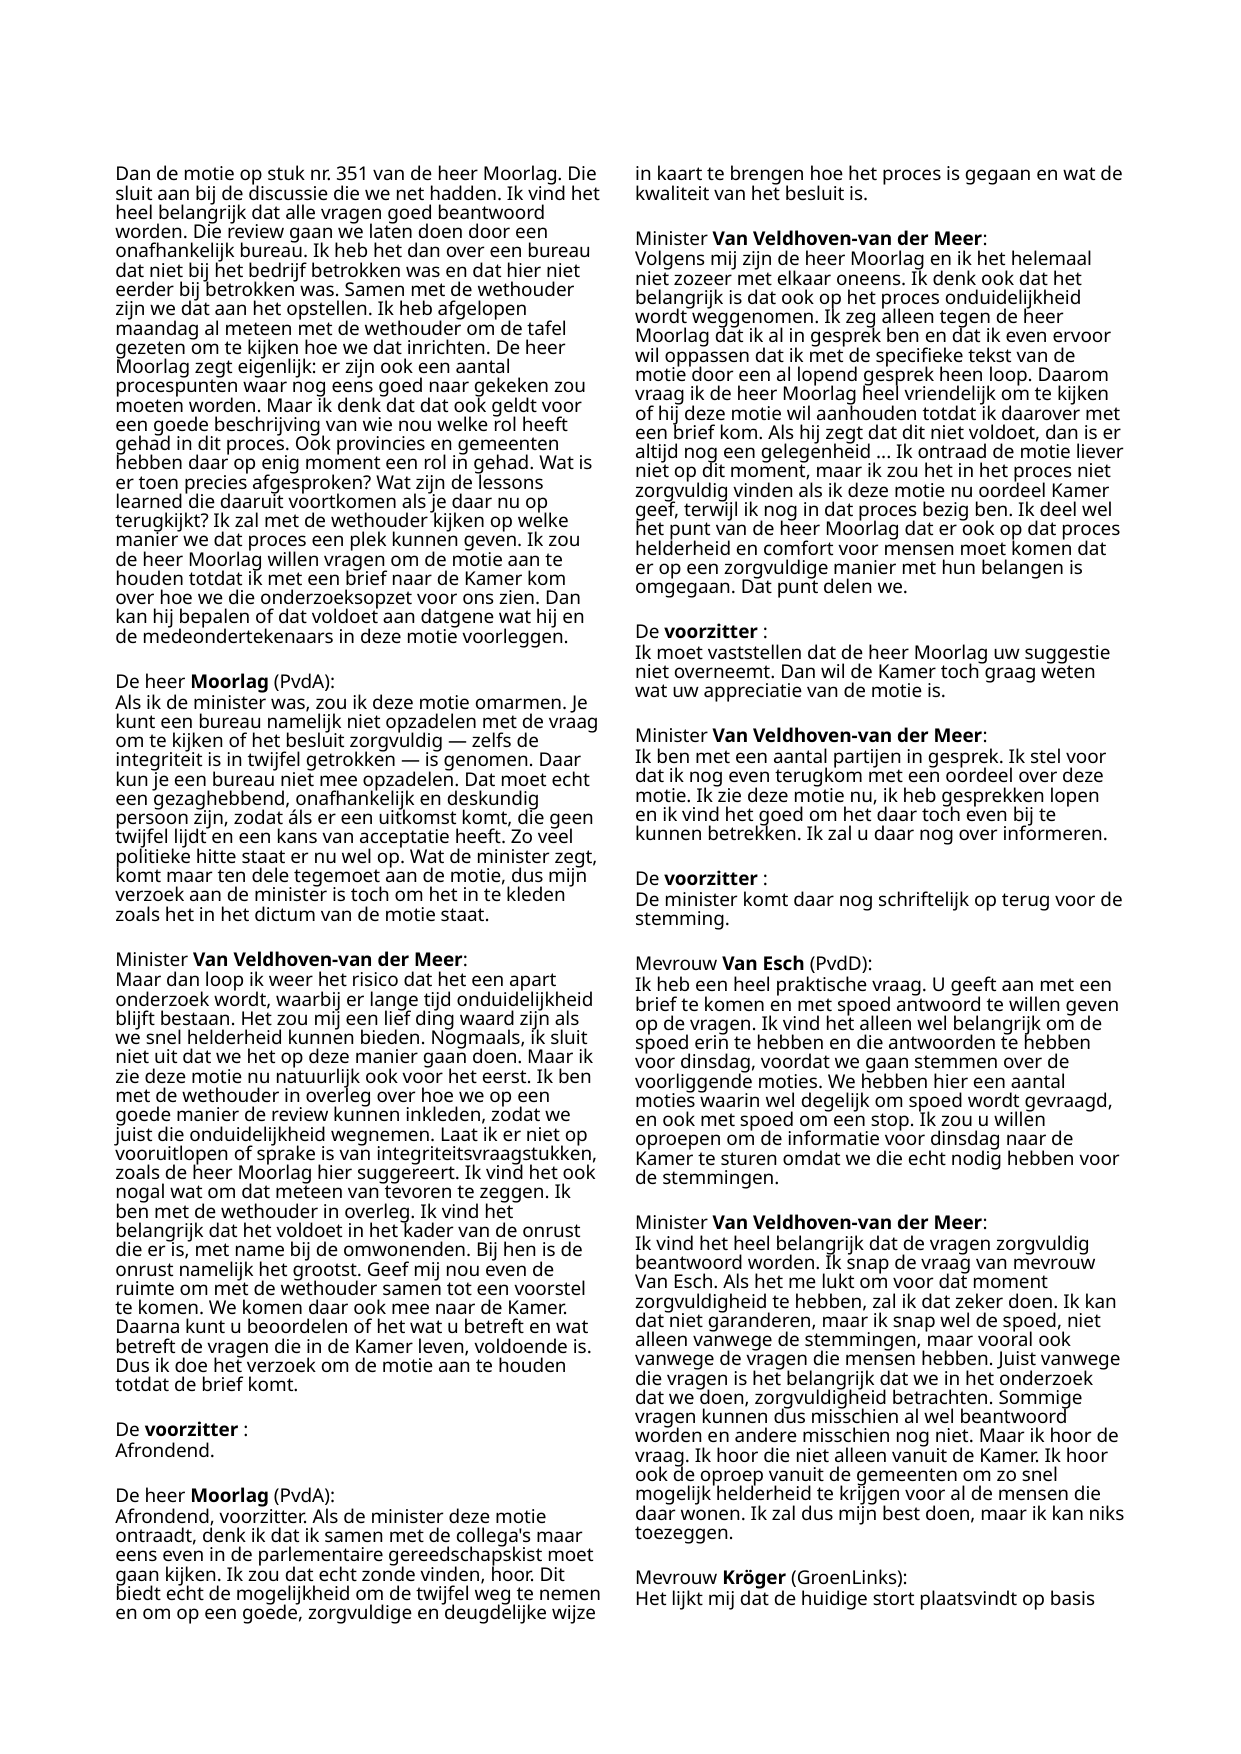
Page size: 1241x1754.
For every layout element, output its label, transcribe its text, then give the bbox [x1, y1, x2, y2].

text in kaart te brengen hoe het proces is gegaan en wat de kwaliteit van het besluit is. [635, 165, 1125, 204]
text Afrondend, voorzitter. Als de minister deze motie ontraadt, denk ik dat ik samen met de collega's maar eens even in de parlementaire gereedschapskist moet gaan kijken. Ik zou dat echt zonde vinden, hoor. Dit biedt echt de mogelijkheid om de twijfel weg te nemen en om op een goede, zorgvuldige en deugdelijke wijze [115, 1508, 605, 1623]
text Minister Van Veldhoven-van der Meer: [635, 722, 1125, 748]
text De voorzitter : [115, 1416, 605, 1442]
text Het lijkt mij dat de huidige stort plaatsvindt op basis [635, 1590, 1125, 1609]
text Volgens mij zijn de heer Moorlag en ik het helemaal niet zozeer met elkaar oneens. Ik denk ook dat het belangrijk is dat ook op het proces onduidelijkheid wordt weggenomen. Ik zeg alleen tegen de heer Moorlag dat ik al in gesprek ben en dat ik even ervoor wil oppassen dat ik met de specifieke tekst van de motie door een al lopend gesprek heen loop. Daarom vraag ik de heer Moorlag heel vriendelijk om te kijken of hij deze motie wil aanhouden totdat ik daarover met een brief kom. Als hij zegt dat dit niet voldoet, dan is er altijd nog een gelegenheid ... Ik ontraad de motie liever niet op dit moment, maar ik zou het in het proces niet zorgvuldig vinden als ik deze motie nu oordeel Kamer geef, terwijl ik nog in dat proces bezig ben. Ik deel wel het punt van de heer Moorlag dat er ook op dat proces helderheid en comfort voor mensen moet komen dat er op een zorgvuldige manier met hun belangen is omgegaan. Dat punt delen we. [635, 250, 1125, 597]
text De voorzitter : [635, 618, 1125, 644]
text Ik heb een heel praktische vraag. U geeft aan met een brief te komen en met spoed antwoord te willen geven op de vragen. Ik vind het alleen wel belangrijk om de spoed erin te hebben en die antwoorden te hebben voor dinsdag, voordat we gaan stemmen over de voorliggende moties. We hebben hier een aantal moties waarin wel degelijk om spoed wordt gevraagd, en ook met spoed om een stop. Ik zou u willen oproepen om de informatie voor dinsdag naar de Kamer te sturen omdat we die echt nodig hebben voor de stemmingen. [635, 976, 1125, 1188]
text Minister Van Veldhoven-van der Meer: [635, 1209, 1125, 1235]
text Als ik de minister was, zou ik deze motie omarmen. Je kunt een bureau namelijk niet opzadelen met de vraag om te kijken of het besluit zorgvuldig — zelfs de integriteit is in twijfel getrokken — is genomen. Daar kun je een bureau niet mee opzadelen. Dat moet echt een gezaghebbend, onafhankelijk en deskundig persoon zijn, zodat áls er een uitkomst komt, die geen twijfel lijdt en een kans van acceptatie heeft. Zo veel politieke hitte staat er nu wel op. Wat de minister zegt, komt maar ten dele tegemoet aan de motie, dus mijn verzoek aan de minister is toch om het in te kleden zoals het in het dictum van de motie staat. [115, 694, 605, 925]
text Ik ben met een aantal partijen in gesprek. Ik stel voor dat ik nog even terugkom met een oordeel over deze motie. Ik zie deze motie nu, ik heb gesprekken lopen en ik vind het goed om het daar toch even bij te kunnen betrekken. Ik zal u daar nog over informeren. [635, 748, 1125, 844]
text De heer Moorlag (PvdA): [115, 668, 605, 694]
text Ik moet vaststellen dat de heer Moorlag uw suggestie niet overneemt. Dan wil de Kamer toch graag weten wat uw appreciatie van de motie is. [635, 644, 1125, 702]
text De voorzitter : [635, 865, 1125, 891]
text Minister Van Veldhoven-van der Meer: [635, 225, 1125, 250]
text Ik vind het heel belangrijk dat de vragen zorgvuldig beantwoord worden. Ik snap de vraag van mevrouw Van Esch. Als het me lukt om voor dat moment zorgvuldigheid te hebben, zal ik dat zeker doen. Ik kan dat niet garanderen, maar ik snap wel de spoed, niet alleen vanwege de stemmingen, maar vooral ook vanwege de vragen die mensen hebben. Juist vanwege die vragen is het belangrijk dat we in het onderzoek dat we doen, zorgvuldigheid betrachten. Sommige vragen kunnen dus misschien al wel beantwoord worden en andere misschien nog niet. Maar ik hoor de vraag. Ik hoor die niet alleen vanuit de Kamer. Ik hoor ook de oproep vanuit de gemeenten om zo snel mogelijk helderheid te krijgen voor al de mensen die daar wonen. Ik zal dus mijn best doen, maar ik kan niks toezeggen. [635, 1235, 1125, 1543]
text Mevrouw Van Esch (PvdD): [635, 951, 1125, 976]
text Mevrouw Kröger (GroenLinks): [635, 1564, 1125, 1590]
text Minister Van Veldhoven-van der Meer: [115, 946, 605, 971]
text Maar dan loop ik weer het risico dat het een apart onderzoek wordt, waarbij er lange tijd onduidelijkheid blijft bestaan. Het zou mij een lief ding waard zijn als we snel helderheid kunnen bieden. Nogmaals, ik sluit niet uit dat we het op deze manier gaan doen. Maar ik zie deze motie nu natuurlijk ook voor het eerst. Ik ben met de wethouder in overleg over hoe we op een goede manier de review kunnen inkleden, zodat we juist die onduidelijkheid wegnemen. Laat ik er niet op vooruitlopen of sprake is van integriteitsvraagstukken, zoals de heer Moorlag hier suggereert. Ik vind het ook nogal wat om dat meteen van tevoren te zeggen. Ik ben met de wethouder in overleg. Ik vind het belangrijk dat het voldoet in het kader van de onrust die er is, met name bij de omwonenden. Bij hen is de onrust namelijk het grootst. Geef mij nou even de ruimte om met de wethouder samen tot een voorstel te komen. We komen daar ook mee naar de Kamer. Daarna kunt u beoordelen of het wat u betreft en wat betreft de vragen die in de Kamer leven, voldoende is. Dus ik doe het verzoek om de motie aan te houden totdat de brief komt. [115, 971, 605, 1395]
text De minister komt daar nog schriftelijk op terug voor de stemming. [635, 891, 1125, 930]
text De heer Moorlag (PvdA): [115, 1482, 605, 1508]
text Afrondend. [115, 1442, 605, 1461]
text Dan de motie op stuk nr. 351 van de heer Moorlag. Die sluit aan bij de discussie die we net hadden. Ik vind het heel belangrijk dat alle vragen goed beantwoord worden. Die review gaan we laten doen door een onafhankelijk bureau. Ik heb het dan over een bureau dat niet bij het bedrijf betrokken was en dat hier niet eerder bij betrokken was. Samen met de wethouder zijn we dat aan het opstellen. Ik heb afgelopen maandag al meteen met de wethouder om de tafel gezeten om te kijken hoe we dat inrichten. De heer Moorlag zegt eigenlijk: er zijn ook een aantal procespunten waar nog eens goed naar gekeken zou moeten worden. Maar ik denk dat dat ook geldt voor een goede beschrijving van wie nou welke rol heeft gehad in dit proces. Ook provincies en gemeenten hebben daar op enig moment een rol in gehad. Wat is er toen precies afgesproken? Wat zijn de lessons learned die daaruit voortkomen als je daar nu op terugkijkt? Ik zal met de wethouder kijken op welke manier we dat proces een plek kunnen geven. Ik zou de heer Moorlag willen vragen om de motie aan te houden totdat ik met een brief naar de Kamer kom over hoe we die onderzoeksopzet voor ons zien. Dan kan hij bepalen of dat voldoet aan datgene wat hij en de medeondertekenaars in deze motie voorleggen. [115, 165, 605, 647]
